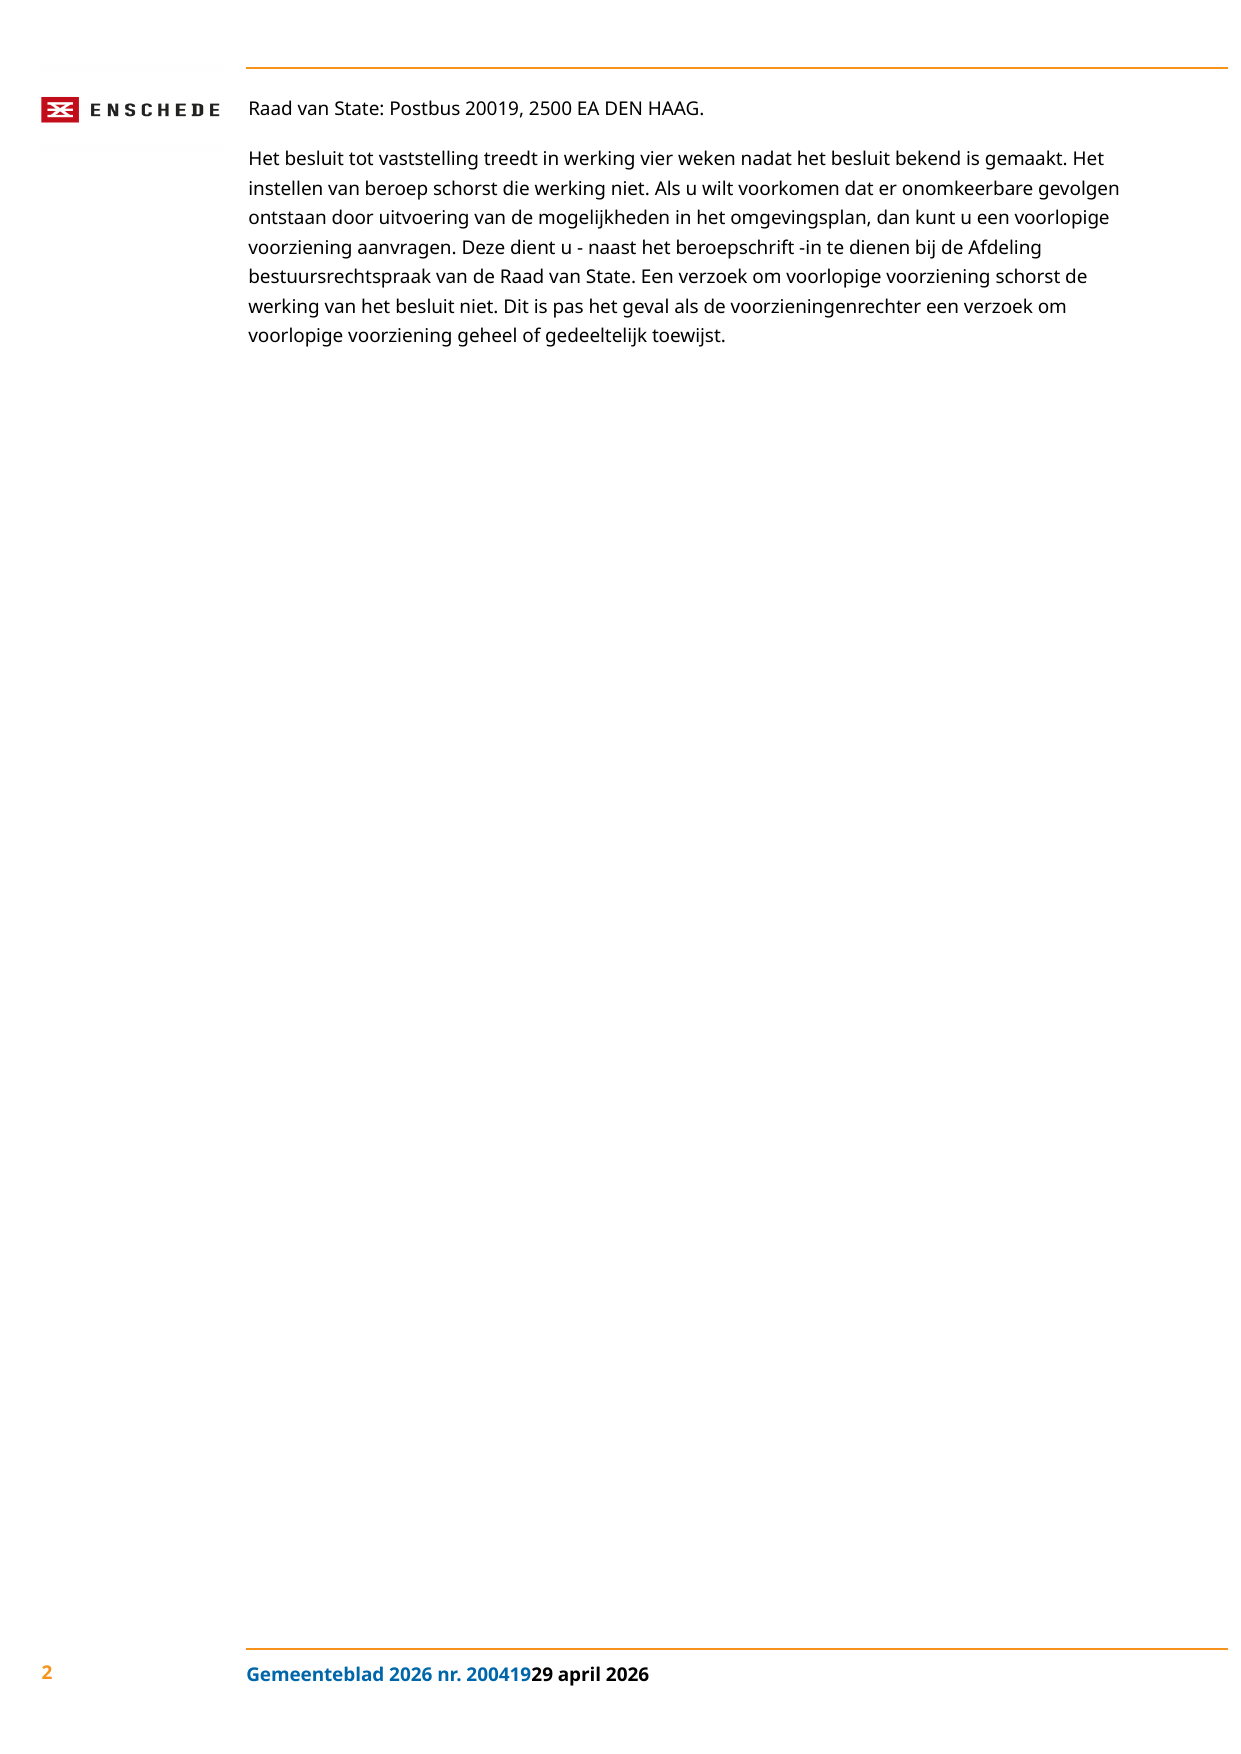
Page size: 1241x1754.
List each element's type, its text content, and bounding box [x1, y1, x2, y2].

text Raad van State: Postbus 20019, 2500 EA DEN HAAG. [248, 95, 1152, 121]
picture [41, 47, 231, 172]
text Het besluit tot vaststelling treedt in werking vier weken nadat het besluit bekend is gemaakt. Het instellen van beroep schorst die werking niet. Als u wilt voorkomen dat er onomkeerbare gevolgen ontstaan door uitvoering van de mogelijkheden in het omgevingsplan, dan kunt u een voorlopige voorziening aanvragen. Deze dient u - naast het beroepschrift -in te dienen bij de Afdeling bestuursrechtspraak van de Raad van State. Een verzoek om voorlopige voorziening schorst de werking van het besluit niet. Dit is pas het geval als de voorzieningenrechter een verzoek om voorlopige voorziening geheel of gedeeltelijk toewijst. [248, 145, 1152, 348]
